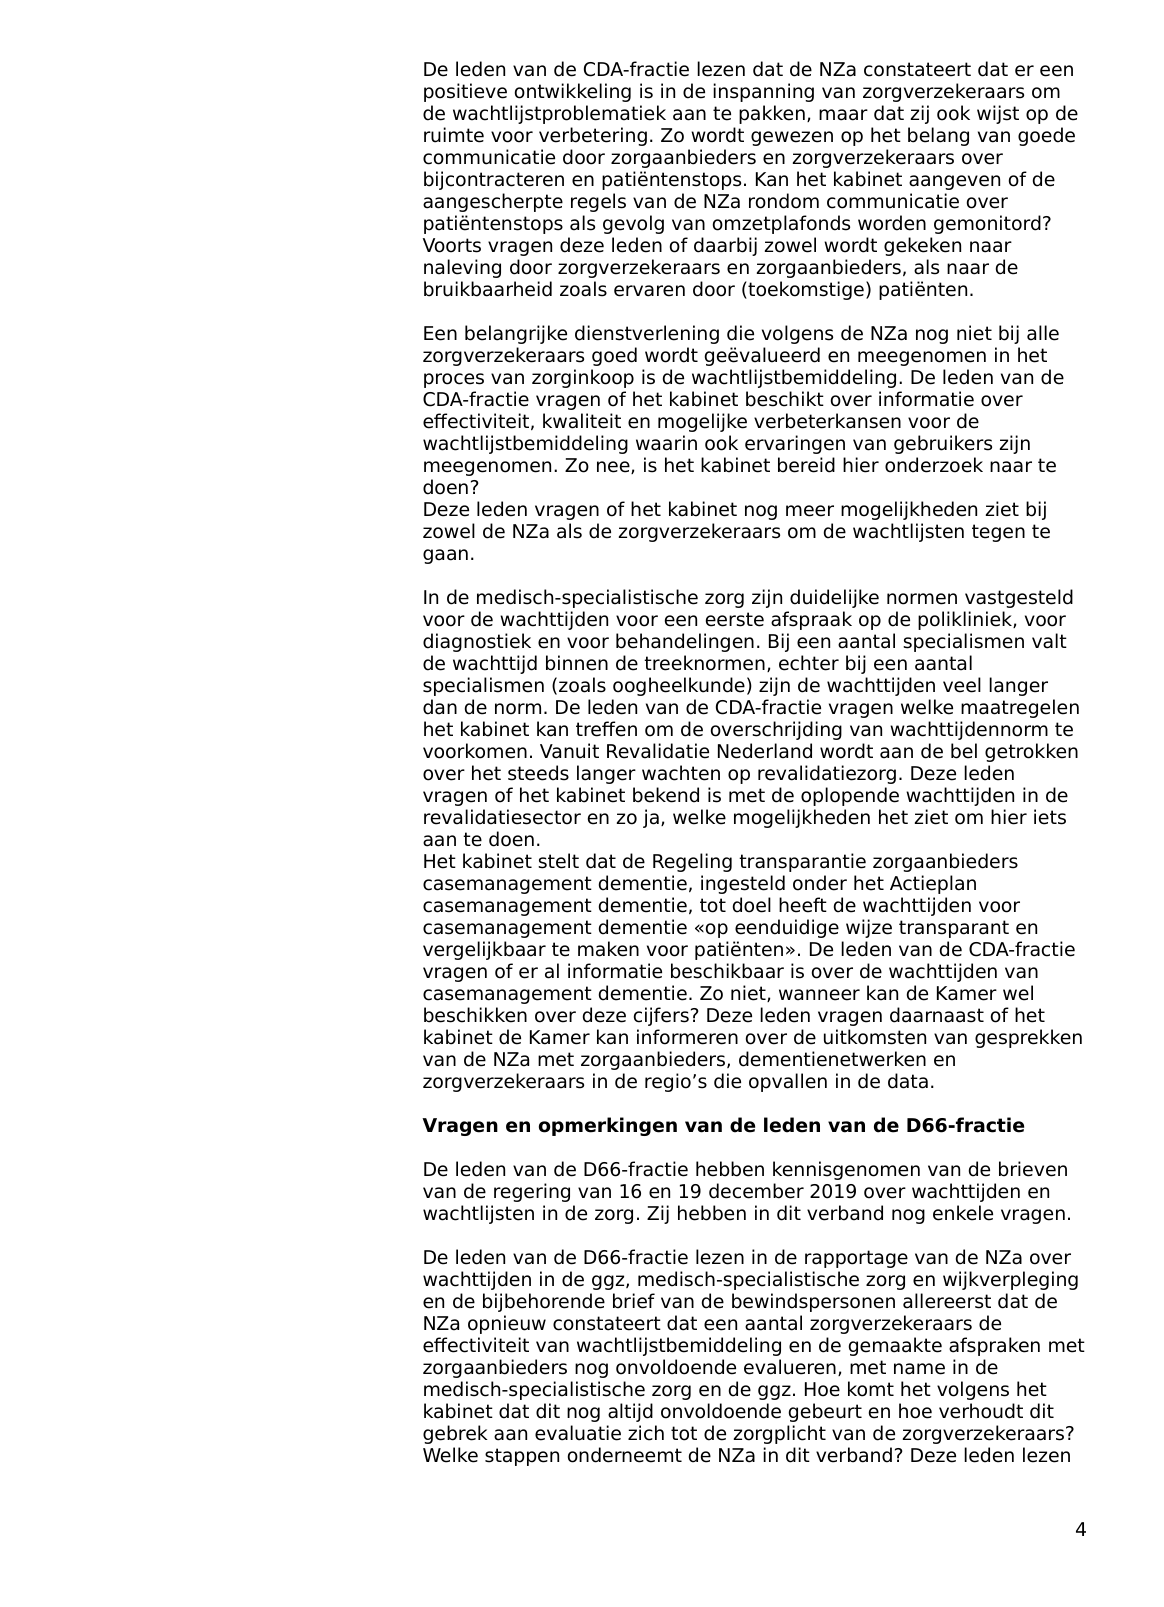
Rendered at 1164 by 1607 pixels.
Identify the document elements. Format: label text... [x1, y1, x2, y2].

text De leden van de D66-fractie hebben kennisgenomen van de brieven van de regering van 16 en 19 december 2019 over wachttijden en wachtlijsten in de zorg. Zij hebben in dit verband nog enkele vragen. [422, 1159, 1087, 1225]
text Deze leden vragen of het kabinet nog meer mogelijkheden ziet bij zowel de NZa als de zorgverzekeraars om de wachtlijsten tegen te gaan. [422, 499, 1087, 565]
text Een belangrijke dienstverlening die volgens de NZa nog niet bij alle zorgverzekeraars goed wordt geëvalueerd en meegenomen in het proces van zorginkoop is de wachtlijstbemiddeling. De leden van de CDA-fractie vragen of het kabinet beschikt over informatie over effectiviteit, kwaliteit en mogelijke verbeterkansen voor de wachtlijstbemiddeling waarin ook ervaringen van gebruikers zijn meegenomen. Zo nee, is het kabinet bereid hier onderzoek naar te doen? [422, 323, 1087, 499]
text In de medisch-specialistische zorg zijn duidelijke normen vastgesteld voor de wachttijden voor een eerste afspraak op de polikliniek, voor diagnostiek en voor behandelingen. Bij een aantal specialismen valt de wachttijd binnen de treeknormen, echter bij een aantal specialismen (zoals oogheelkunde) zijn de wachttijden veel langer dan de norm. De leden van de CDA-fractie vragen welke maatregelen het kabinet kan treffen om de overschrijding van wachttijdennorm te voorkomen. Vanuit Revalidatie Nederland wordt aan de bel getrokken over het steeds langer wachten op revalidatiezorg. Deze leden vragen of het kabinet bekend is met de oplopende wachttijden in de revalidatiesector en zo ja, welke mogelijkheden het ziet om hier iets aan te doen. [422, 587, 1087, 851]
text De leden van de D66-fractie lezen in de rapportage van de NZa over wachttijden in de ggz, medisch-specialistische zorg en wijkverpleging en de bijbehorende brief van de bewindspersonen allereerst dat de NZa opnieuw constateert dat een aantal zorgverzekeraars de effectiviteit van wachtlijstbemiddeling en de gemaakte afspraken met zorgaanbieders nog onvoldoende evalueren, met name in de medisch-specialistische zorg en de ggz. Hoe komt het volgens het kabinet dat dit nog altijd onvoldoende gebeurt en hoe verhoudt dit gebrek aan evaluatie zich tot de zorgplicht van de zorgverzekeraars? Welke stappen onderneemt de NZa in dit verband? Deze leden lezen [422, 1247, 1087, 1467]
subtitle Vragen en opmerkingen van de leden van de D66-fractie [422, 1115, 1087, 1137]
text Het kabinet stelt dat de Regeling transparantie zorgaanbieders casemanagement dementie, ingesteld onder het Actieplan casemanagement dementie, tot doel heeft de wachttijden voor casemanagement dementie «op eenduidige wijze transparant en vergelijkbaar te maken voor patiënten». De leden van de CDA-fractie vragen of er al informatie beschikbaar is over de wachttijden van casemanagement dementie. Zo niet, wanneer kan de Kamer wel beschikken over deze cijfers? Deze leden vragen daarnaast of het kabinet de Kamer kan informeren over de uitkomsten van gesprekken van de NZa met zorgaanbieders, dementienetwerken en zorgverzekeraars in de regio’s die opvallen in de data. [422, 851, 1087, 1092]
text De leden van de CDA-fractie lezen dat de NZa constateert dat er een positieve ontwikkeling is in de inspanning van zorgverzekeraars om de wachtlijstproblematiek aan te pakken, maar dat zij ook wijst op de ruimte voor verbetering. Zo wordt gewezen op het belang van goede communicatie door zorgaanbieders en zorgverzekeraars over bijcontracteren en patiëntenstops. Kan het kabinet aangeven of de aangescherpte regels van de NZa rondom communicatie over patiëntenstops als gevolg van omzetplafonds worden gemonitord? Voorts vragen deze leden of daarbij zowel wordt gekeken naar naleving door zorgverzekeraars en zorgaanbieders, als naar de bruikbaarheid zoals ervaren door (toekomstige) patiënten. [422, 59, 1087, 301]
